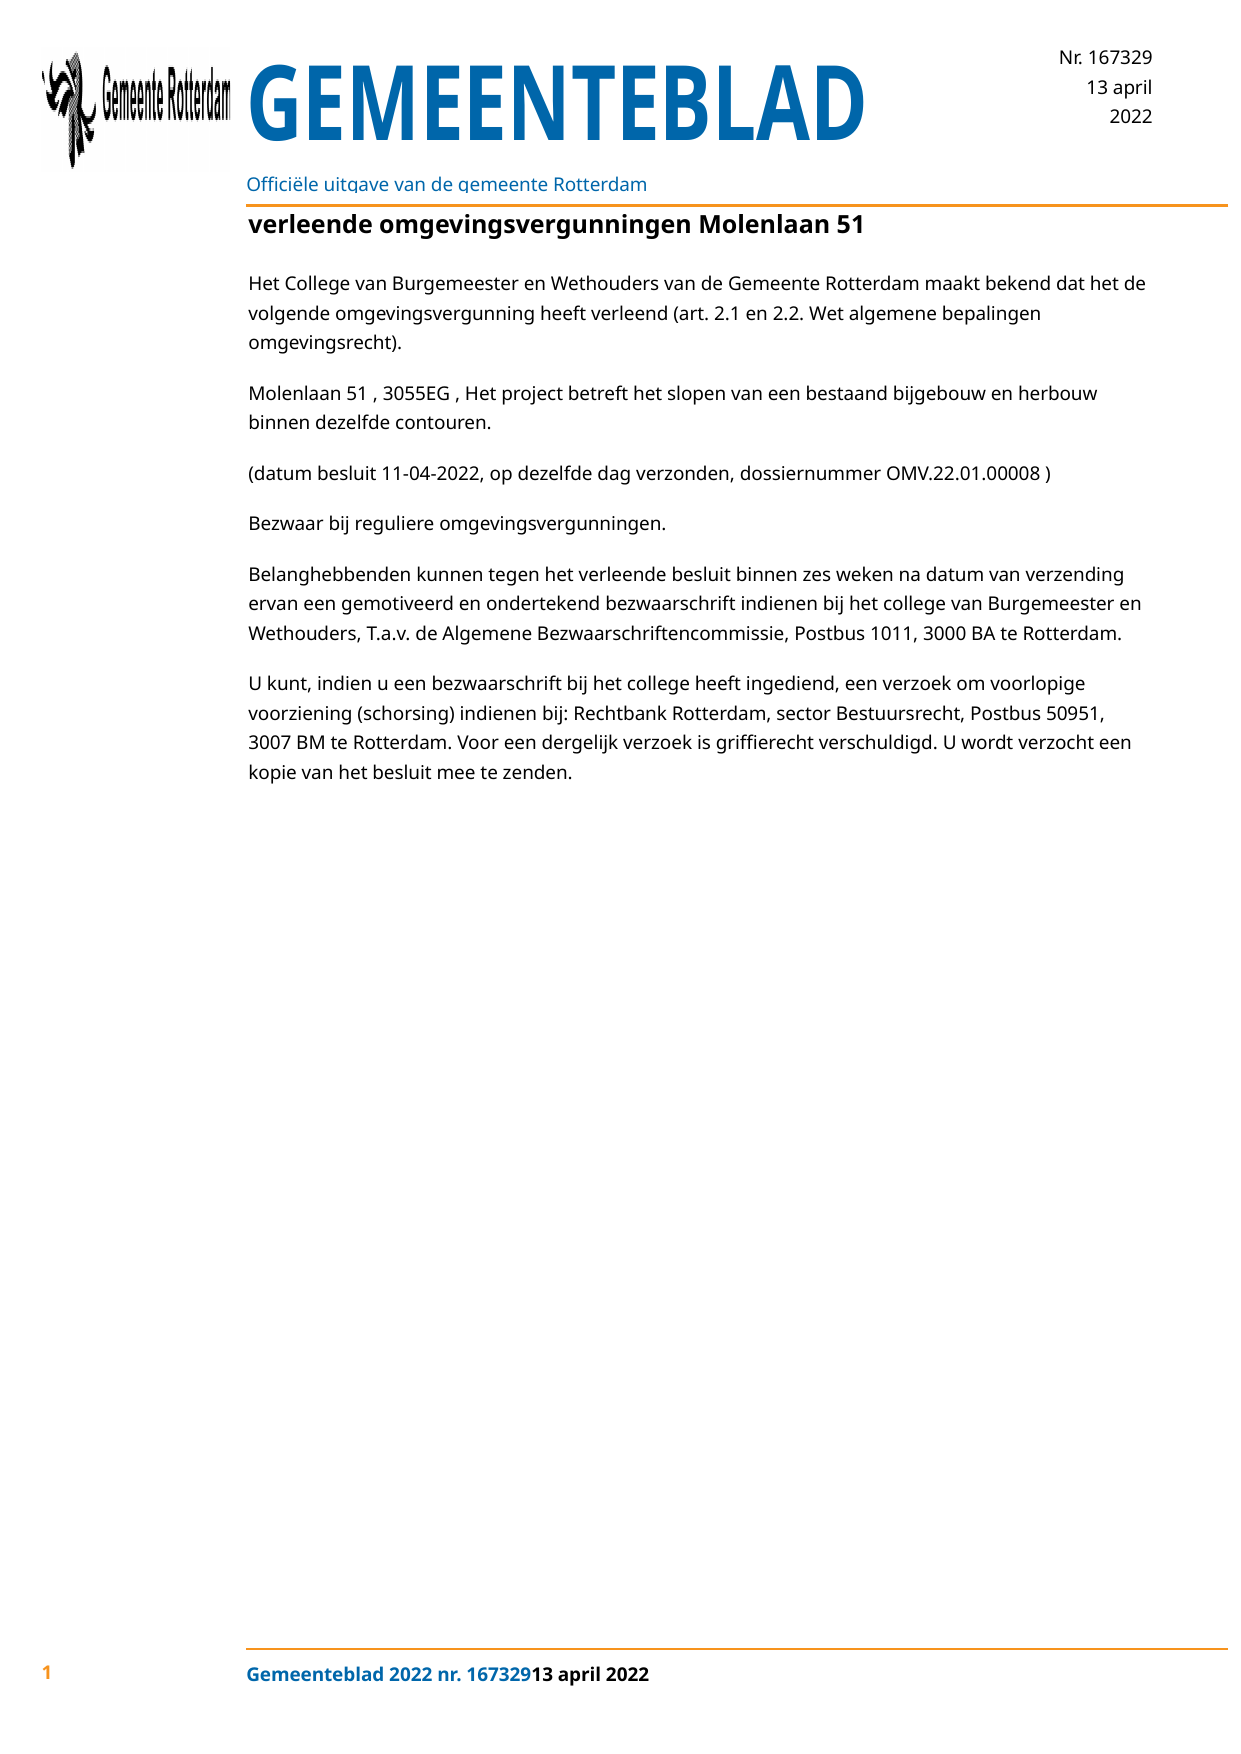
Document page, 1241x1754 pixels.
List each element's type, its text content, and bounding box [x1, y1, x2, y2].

text Bezwaar bij reguliere omgevingsvergunningen. [248, 510, 1152, 536]
text Molenlaan 51 , 3055EG , Het project betreft het slopen van een bestaand bijgebouw en herbouw binnen dezelfde contouren. [248, 380, 1152, 435]
text verleende omgevingsvergunningen Molenlaan 51 [248, 207, 1152, 241]
text Belanghebbenden kunnen tegen het verleende besluit binnen zes weken na datum van verzending ervan een gemotiveerd en ondertekend bezwaarschrift indienen bij het college van Burgemeester en Wethouders, T.a.v. de Algemene Bezwaarschriftencommissie, Postbus 1011, 3000 BA te Rotterdam. [248, 561, 1152, 646]
text (datum besluit 11-04-2022, op dezelfde dag verzonden, dossiernummer OMV.22.01.00008 ) [248, 460, 1152, 486]
picture [41, 47, 231, 172]
text U kunt, indien u een bezwaarschrift bij het college heeft ingediend, een verzoek om voorlopige voorziening (schorsing) indienen bij: Rechtbank Rotterdam, sector Bestuursrecht, Postbus 50951, 3007 BM te Rotterdam. Voor een dergelijk verzoek is griffierecht verschuldigd. U wordt verzocht een kopie van het besluit mee te zenden. [248, 670, 1152, 785]
text Het College van Burgemeester en Wethouders van de Gemeente Rotterdam maakt bekend dat het de volgende omgevingsvergunning heeft verleend (art. 2.1 en 2.2. Wet algemene bepalingen omgevingsrecht). [248, 270, 1152, 355]
